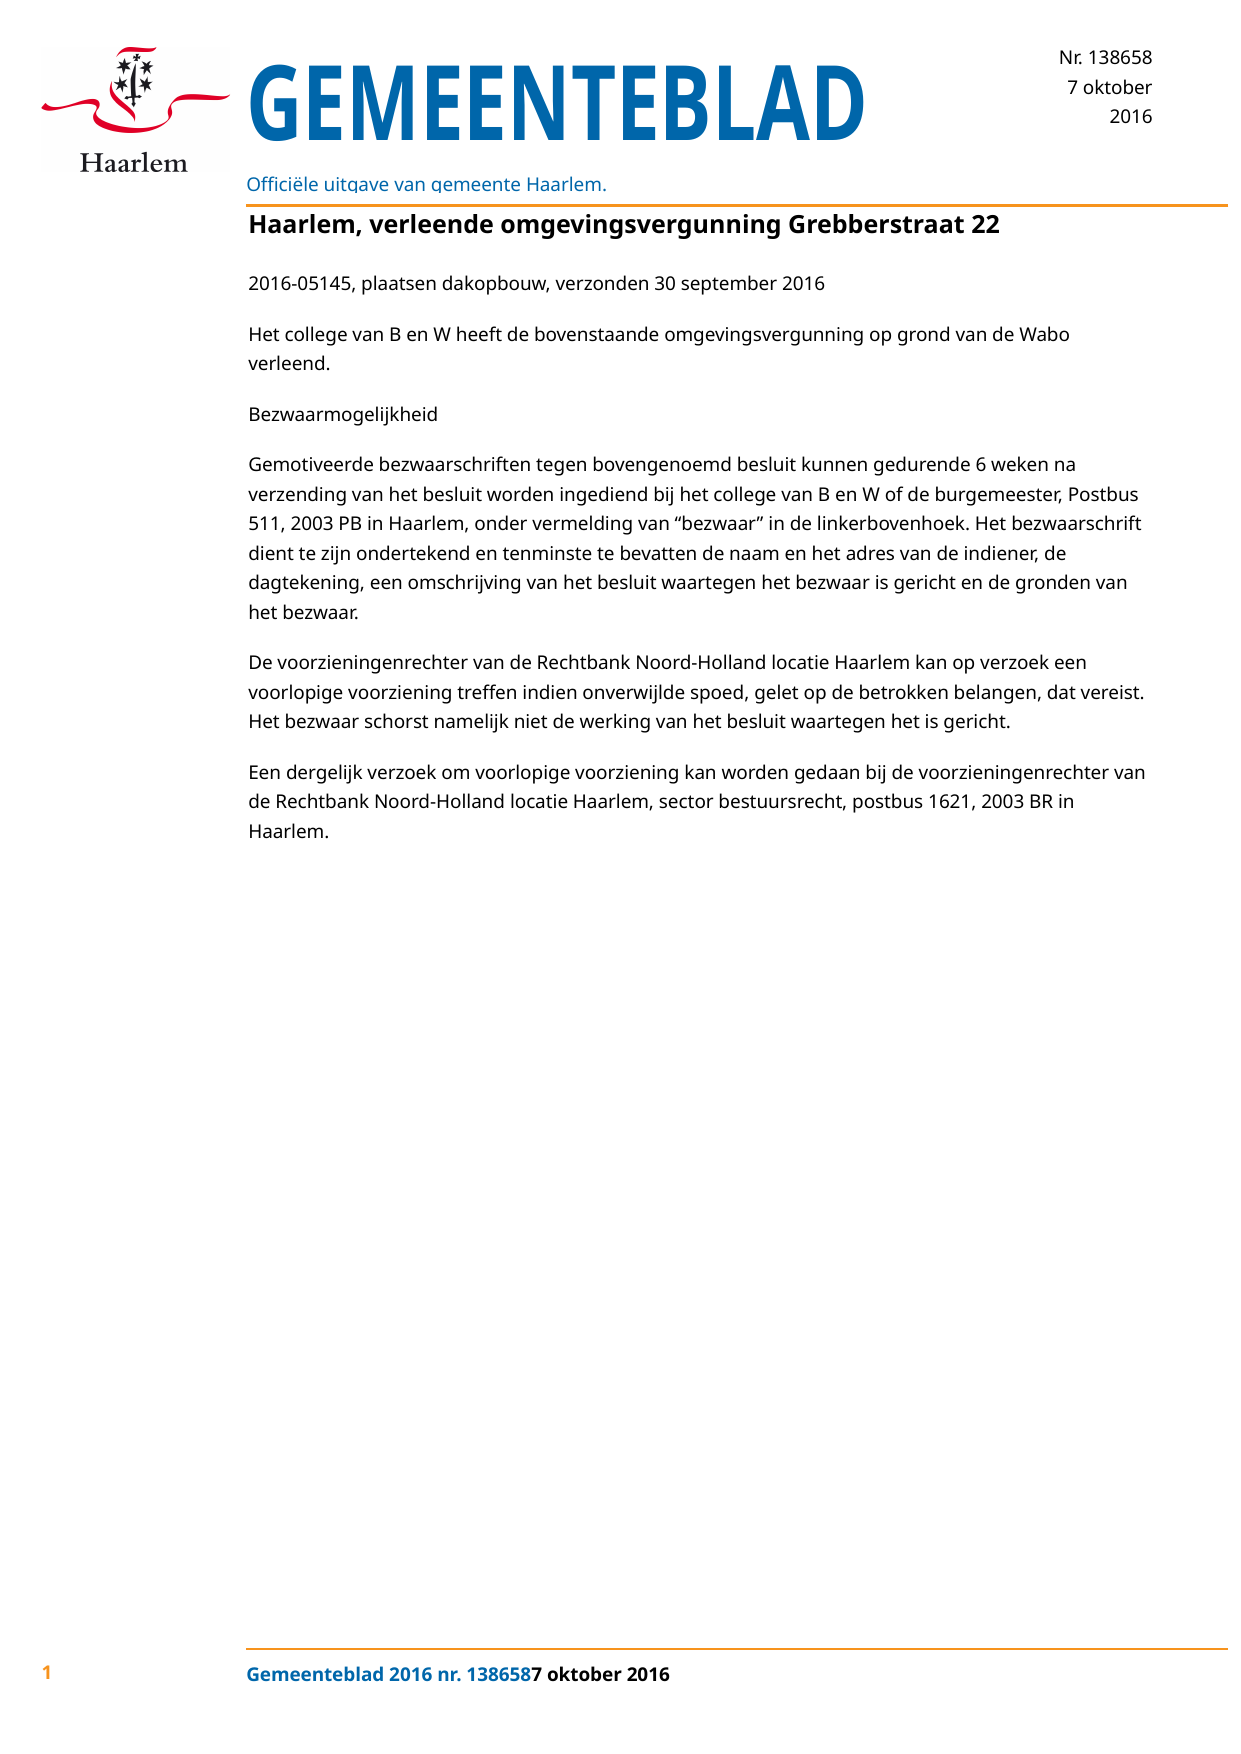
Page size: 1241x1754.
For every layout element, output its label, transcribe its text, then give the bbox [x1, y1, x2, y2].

text De voorzieningenrechter van de Rechtbank Noord-Holland locatie Haarlem kan op verzoek een voorlopige voorziening treffen indien onverwijlde spoed, gelet op de betrokken belangen, dat vereist. Het bezwaar schorst namelijk niet de werking van het besluit waartegen het is gericht. [248, 649, 1152, 734]
text Haarlem, verleende omgevingsvergunning Grebberstraat 22 [248, 207, 1152, 241]
text Gemotiveerde bezwaarschriften tegen bovengenoemd besluit kunnen gedurende 6 weken na verzending van het besluit worden ingediend bij het college van B en W of de burgemeester, Postbus 511, 2003 PB in Haarlem, onder vermelding van “bezwaar” in de linkerbovenhoek. Het bezwaarschrift dient te zijn ondertekend en tenminste te bevatten de naam en het adres van de indiener, de dagtekening, een omschrijving van het besluit waartegen het bezwaar is gericht en de gronden van het bezwaar. [248, 451, 1152, 625]
picture [41, 47, 231, 172]
text Een dergelijk verzoek om voorlopige voorziening kan worden gedaan bij de voorzieningenrechter van de Rechtbank Noord-Holland locatie Haarlem, sector bestuursrecht, postbus 1621, 2003 BR in Haarlem. [248, 759, 1152, 844]
text Het college van B en W heeft de bovenstaande omgevingsvergunning op grond van de Wabo verleend. [248, 321, 1152, 376]
text Bezwaarmogelijkheid [248, 401, 1152, 426]
text 2016-05145, plaatsen dakopbouw, verzonden 30 september 2016 [248, 270, 1152, 296]
